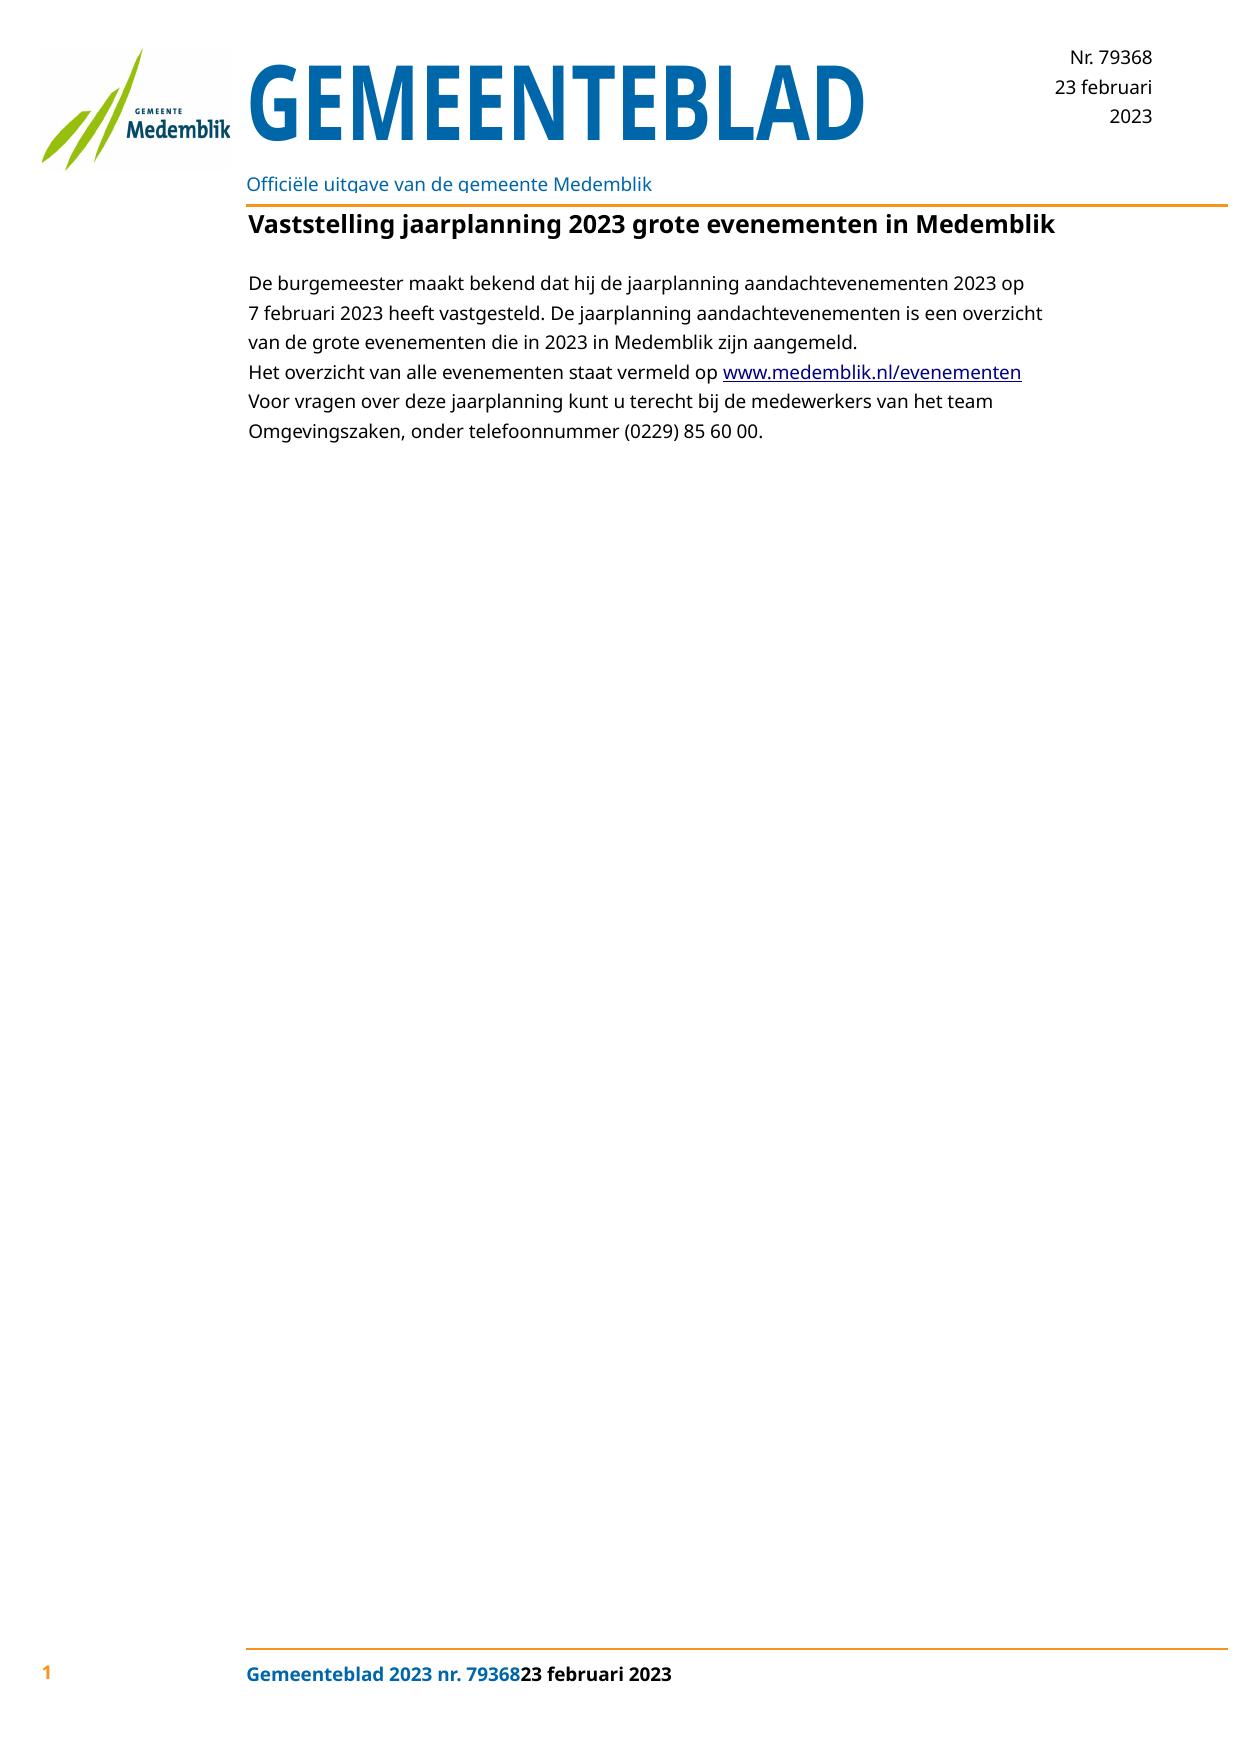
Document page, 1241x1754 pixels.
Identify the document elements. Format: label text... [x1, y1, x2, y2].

text Omgevingszaken, onder telefoonnummer (0229) 85 60 00. [248, 418, 1152, 444]
text De burgemeester maakt bekend dat hij de jaarplanning aandachtevenementen 2023 op [248, 270, 1152, 296]
text Vaststelling jaarplanning 2023 grote evenementen in Medemblik [248, 207, 1152, 241]
text Voor vragen over deze jaarplanning kunt u terecht bij de medewerkers van het team [248, 389, 1152, 414]
text 7 februari 2023 heeft vastgesteld. De jaarplanning aandachtevenementen is een overzicht [248, 300, 1152, 326]
text Het overzicht van alle evenementen staat vermeld op www.medemblik.nl/evenementen [248, 359, 1152, 385]
text van de grote evenementen die in 2023 in Medemblik zijn aangemeld. [248, 329, 1152, 355]
picture [41, 47, 231, 172]
